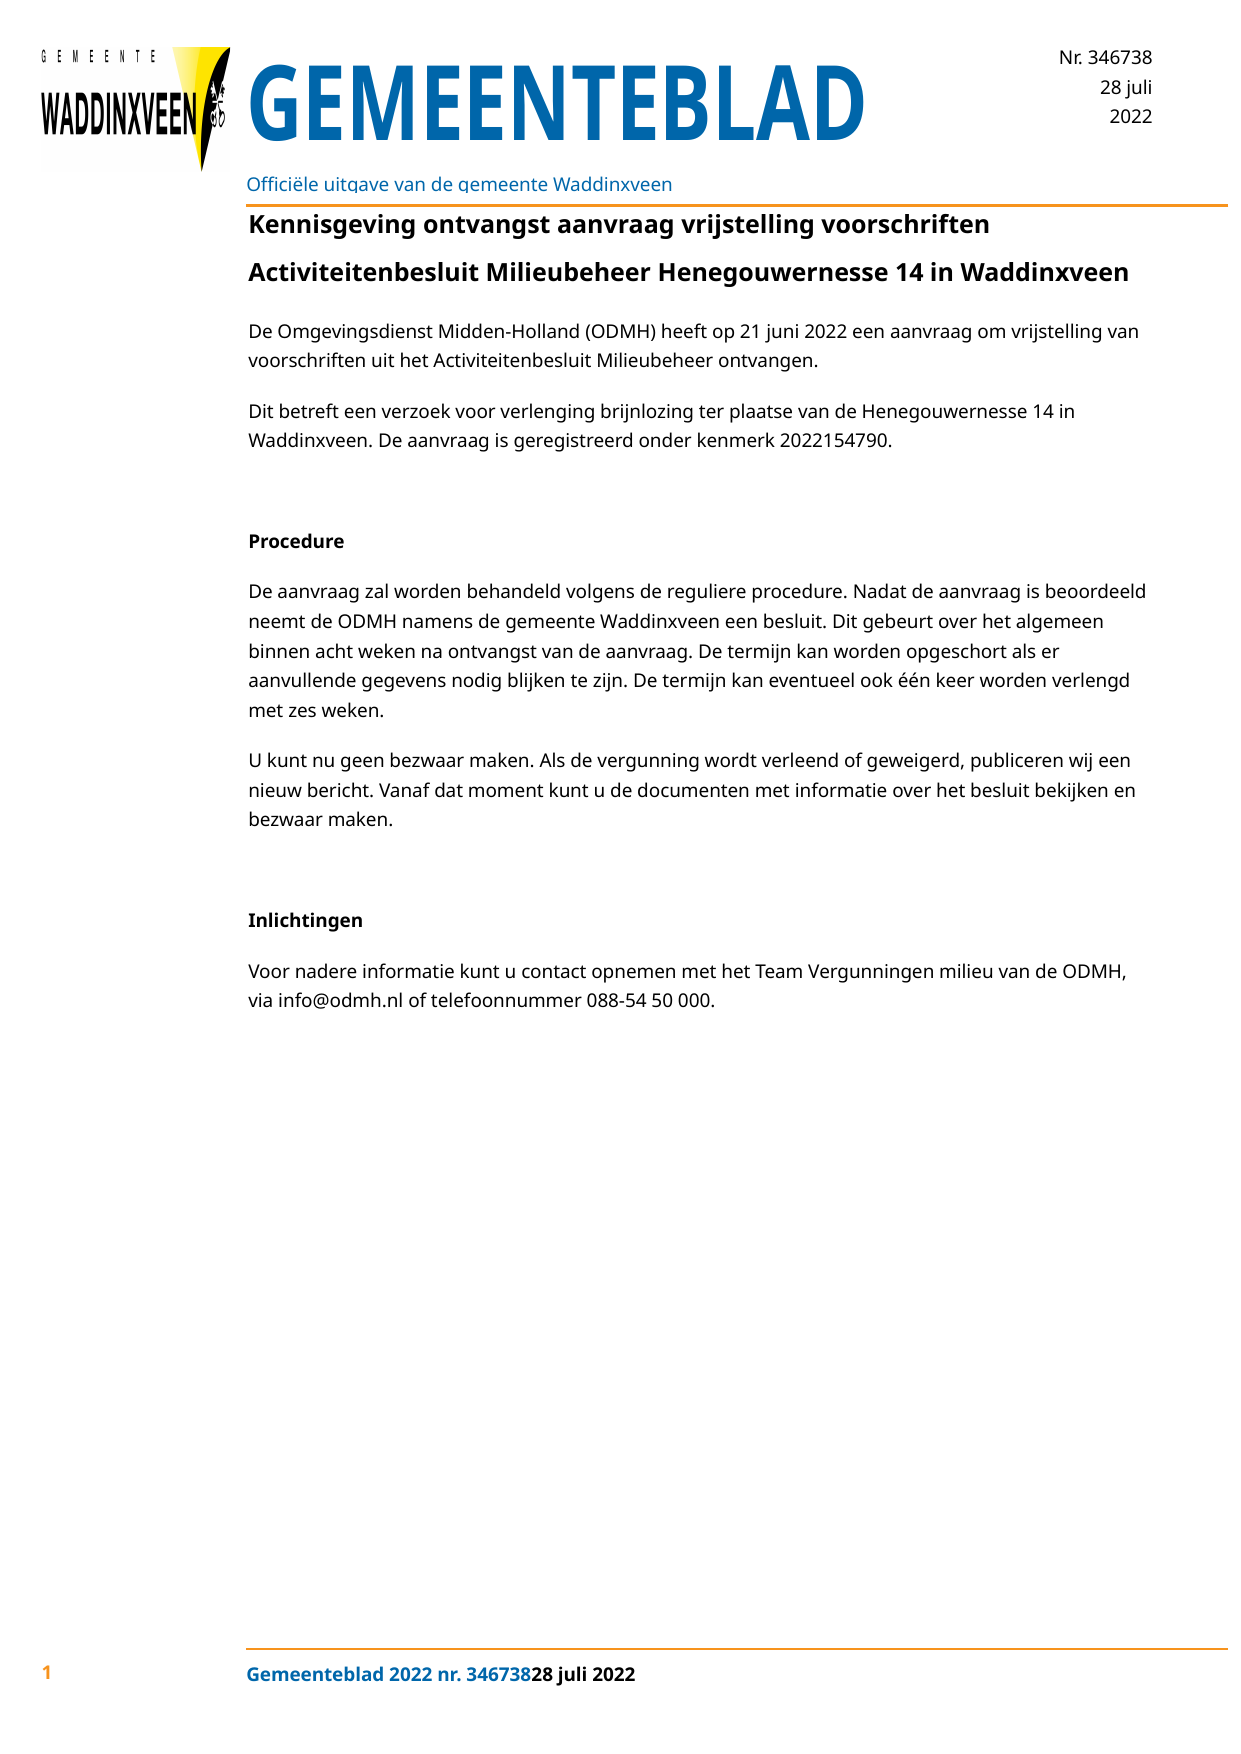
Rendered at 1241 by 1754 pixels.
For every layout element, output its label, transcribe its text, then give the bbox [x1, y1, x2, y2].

text U kunt nu geen bezwaar maken. Als de vergunning wordt verleend of geweigerd, publiceren wij een nieuw bericht. Vanaf dat moment kunt u de documenten met informatie over het besluit bekijken en bezwaar maken. [248, 747, 1152, 832]
text Dit betreft een verzoek voor verlenging brijnlozing ter plaatse van de Henegouwernesse 14 in Waddinxveen. De aanvraag is geregistreerd onder kenmerk 2022154790. [248, 398, 1152, 453]
text De aanvraag zal worden behandeld volgens de reguliere procedure. Nadat de aanvraag is beoordeeld neemt de ODMH namens de gemeente Waddinxveen een besluit. Dit gebeurt over het algemeen binnen acht weken na ontvangst van de aanvraag. De termijn kan worden opgeschort als er aanvullende gegevens nodig blijken te zijn. De termijn kan eventueel ook één keer worden verlengd met zes weken. [248, 579, 1152, 723]
text Voor nadere informatie kunt u contact opnemen met het Team Vergunningen milieu van de ODMH, via info@odmh.nl of telefoonnummer 088-54 50 000. [248, 958, 1152, 1013]
text Kennisgeving ontvangst aanvraag vrijstelling voorschriften Activiteitenbesluit Milieubeheer Henegouwernesse 14 in Waddinxveen [248, 207, 1152, 288]
picture [41, 47, 231, 172]
text Inlichtingen [248, 907, 1152, 933]
text Procedure [248, 528, 1152, 554]
text De Omgevingsdienst Midden-Holland (ODMH) heeft op 21 juni 2022 een aanvraag om vrijstelling van voorschriften uit het Activiteitenbesluit Milieubeheer ontvangen. [248, 318, 1152, 373]
